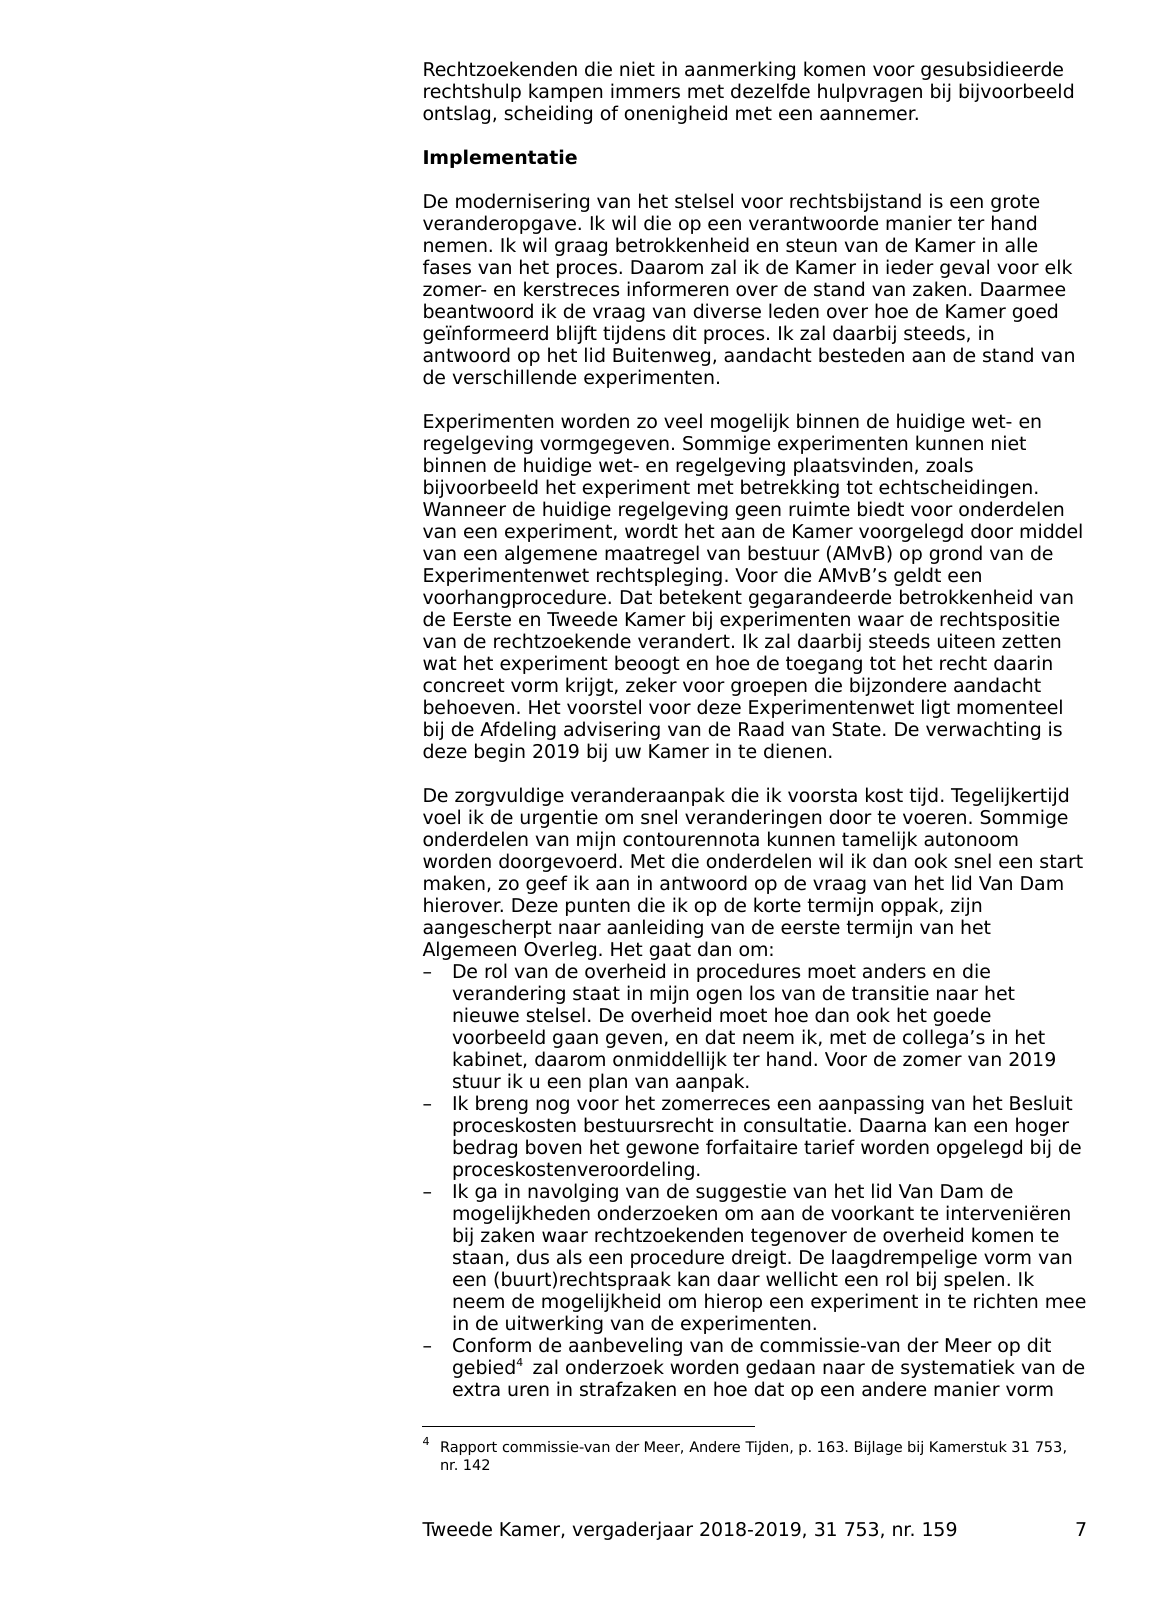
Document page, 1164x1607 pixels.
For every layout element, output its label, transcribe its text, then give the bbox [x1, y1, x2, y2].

subtitle Implementatie [422, 147, 1087, 169]
text Rapport commissie-van der Meer, Andere Tijden, p. 163. Bijlage bij Kamerstuk 31 753, nr. 142 [422, 1435, 1087, 1474]
text – Ik breng nog voor het zomerreces een aanpassing van het Besluit proceskosten bestuursrecht in consultatie. Daarna kan een hoger bedrag boven het gewone forfaitaire tarief worden opgelegd bij de proceskostenveroordeling. [422, 1093, 1087, 1181]
text – Conform de aanbeveling van de commissie-van der Meer op dit gebied zal onderzoek worden gedaan naar de systematiek van de extra uren in strafzaken en hoe dat op een andere manier vorm [422, 1335, 1087, 1401]
text – De rol van de overheid in procedures moet anders en die verandering staat in mijn ogen los van de transitie naar het nieuwe stelsel. De overheid moet hoe dan ook het goede voorbeeld gaan geven, en dat neem ik, met de collega’s in het kabinet, daarom onmiddellijk ter hand. Voor de zomer van 2019 stuur ik u een plan van aanpak. [422, 961, 1087, 1093]
text Experimenten worden zo veel mogelijk binnen de huidige wet- en regelgeving vormgegeven. Sommige experimenten kunnen niet binnen de huidige wet- en regelgeving plaatsvinden, zoals bijvoorbeeld het experiment met betrekking tot echtscheidingen. Wanneer de huidige regelgeving geen ruimte biedt voor onderdelen van een experiment, wordt het aan de Kamer voorgelegd door middel van een algemene maatregel van bestuur (AMvB) op grond van de Experimentenwet rechtspleging. Voor die AMvB’s geldt een voorhangprocedure. Dat betekent gegarandeerde betrokkenheid van de Eerste en Tweede Kamer bij experimenten waar de rechtspositie van de rechtzoekende verandert. Ik zal daarbij steeds uiteen zetten wat het experiment beoogt en hoe de toegang tot het recht daarin concreet vorm krijgt, zeker voor groepen die bijzondere aandacht behoeven. Het voorstel voor deze Experimentenwet ligt momenteel bij de Afdeling advisering van de Raad van State. De verwachting is deze begin 2019 bij uw Kamer in te dienen. [422, 411, 1087, 763]
text De zorgvuldige veranderaanpak die ik voorsta kost tijd. Tegelijkertijd voel ik de urgentie om snel veranderingen door te voeren. Sommige onderdelen van mijn contourennota kunnen tamelijk autonoom worden doorgevoerd. Met die onderdelen wil ik dan ook snel een start maken, zo geef ik aan in antwoord op de vraag van het lid Van Dam hierover. Deze punten die ik op de korte termijn oppak, zijn aangescherpt naar aanleiding van de eerste termijn van het Algemeen Overleg. Het gaat dan om: [422, 785, 1087, 961]
text De modernisering van het stelsel voor rechtsbijstand is een grote veranderopgave. Ik wil die op een verantwoorde manier ter hand nemen. Ik wil graag betrokkenheid en steun van de Kamer in alle fases van het proces. Daarom zal ik de Kamer in ieder geval voor elk zomer- en kerstreces informeren over de stand van zaken. Daarmee beantwoord ik de vraag van diverse leden over hoe de Kamer goed geïnformeerd blijft tijdens dit proces. Ik zal daarbij steeds, in antwoord op het lid Buitenweg, aandacht besteden aan de stand van de verschillende experimenten. [422, 191, 1087, 389]
text Rechtzoekenden die niet in aanmerking komen voor gesubsidieerde rechtshulp kampen immers met dezelfde hulpvragen bij bijvoorbeeld ontslag, scheiding of onenigheid met een aannemer. [422, 59, 1087, 125]
text – Ik ga in navolging van de suggestie van het lid Van Dam de mogelijkheden onderzoeken om aan de voorkant te interveniëren bij zaken waar rechtzoekenden tegenover de overheid komen te staan, dus als een procedure dreigt. De laagdrempelige vorm van een (buurt)rechtspraak kan daar wellicht een rol bij spelen. Ik neem de mogelijkheid om hierop een experiment in te richten mee in de uitwerking van de experimenten. [422, 1181, 1087, 1335]
